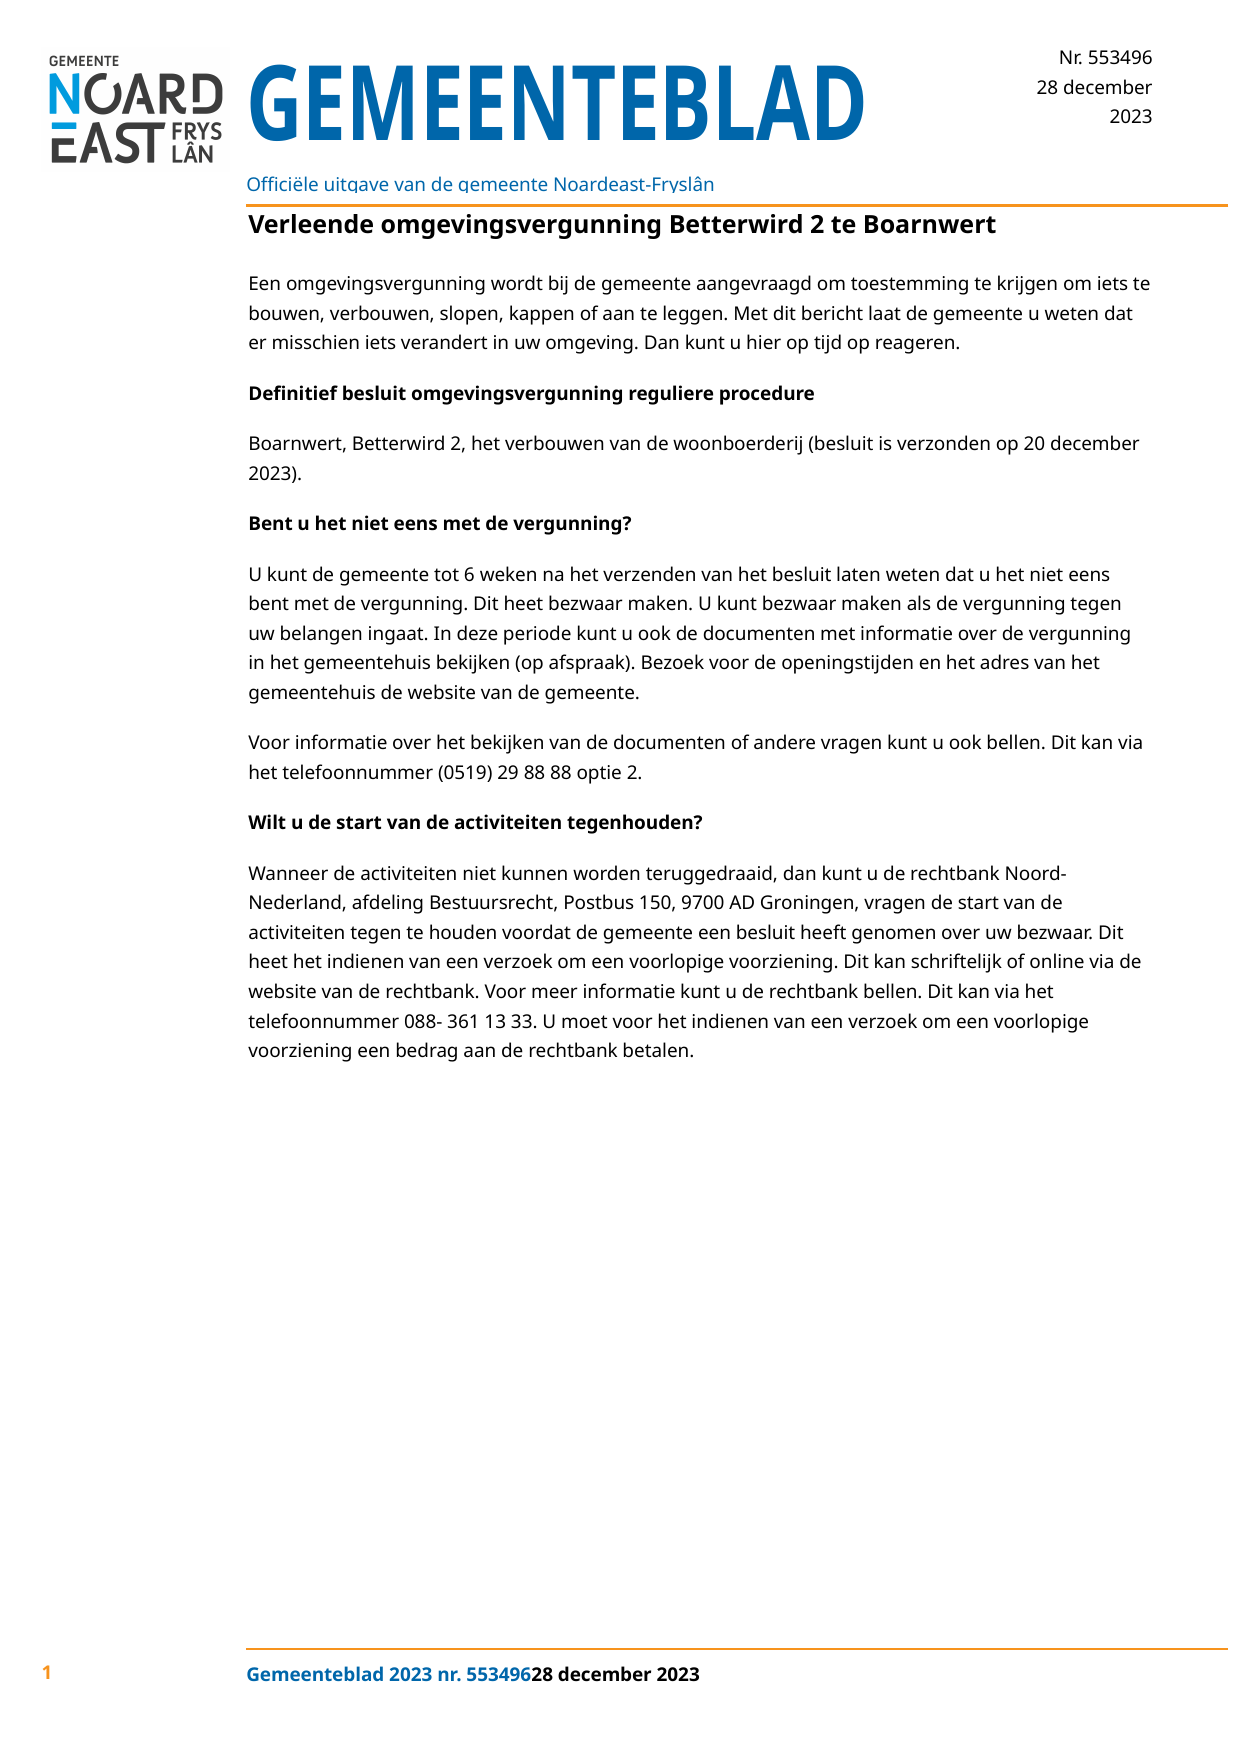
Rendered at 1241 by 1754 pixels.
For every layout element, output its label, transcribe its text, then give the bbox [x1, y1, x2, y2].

text Wanneer de activiteiten niet kunnen worden teruggedraaid, dan kunt u de rechtbank Noord-Nederland, afdeling Bestuursrecht, Postbus 150, 9700 AD Groningen, vragen de start van de activiteiten tegen te houden voordat de gemeente een besluit heeft genomen over uw bezwaar. Dit heet het indienen van een verzoek om een voorlopige voorziening. Dit kan schriftelijk of online via de website van de rechtbank. Voor meer informatie kunt u de rechtbank bellen. Dit kan via het telefoonnummer 088- 361 13 33. U moet voor het indienen van een verzoek om een voorlopige voorziening een bedrag aan de rechtbank betalen. [248, 860, 1152, 1063]
text U kunt de gemeente tot 6 weken na het verzenden van het besluit laten weten dat u het niet eens bent met de vergunning. Dit heet bezwaar maken. U kunt bezwaar maken als de vergunning tegen uw belangen ingaat. In deze periode kunt u ook de documenten met informatie over de vergunning in het gemeentehuis bekijken (op afspraak). Bezoek voor de openingstijden en het adres van het gemeentehuis de website van de gemeente. [248, 561, 1152, 705]
text Voor informatie over het bekijken van de documenten of andere vragen kunt u ook bellen. Dit kan via het telefoonnummer (0519) 29 88 88 optie 2. [248, 729, 1152, 785]
text Definitief besluit omgevingsvergunning reguliere procedure [248, 380, 1152, 406]
text Wilt u de start van de activiteiten tegenhouden? [248, 809, 1152, 835]
text Een omgevingsvergunning wordt bij de gemeente aangevraagd om toestemming te krijgen om iets te bouwen, verbouwen, slopen, kappen of aan te leggen. Met dit bericht laat de gemeente u weten dat er misschien iets verandert in uw omgeving. Dan kunt u hier op tijd op reageren. [248, 270, 1152, 355]
text Boarnwert, Betterwird 2, het verbouwen van de woonboerderij (besluit is verzonden op 20 december 2023). [248, 430, 1152, 486]
picture [41, 47, 231, 172]
text Verleende omgevingsvergunning Betterwird 2 te Boarnwert [248, 207, 1152, 241]
text Bent u het niet eens met de vergunning? [248, 510, 1152, 536]
